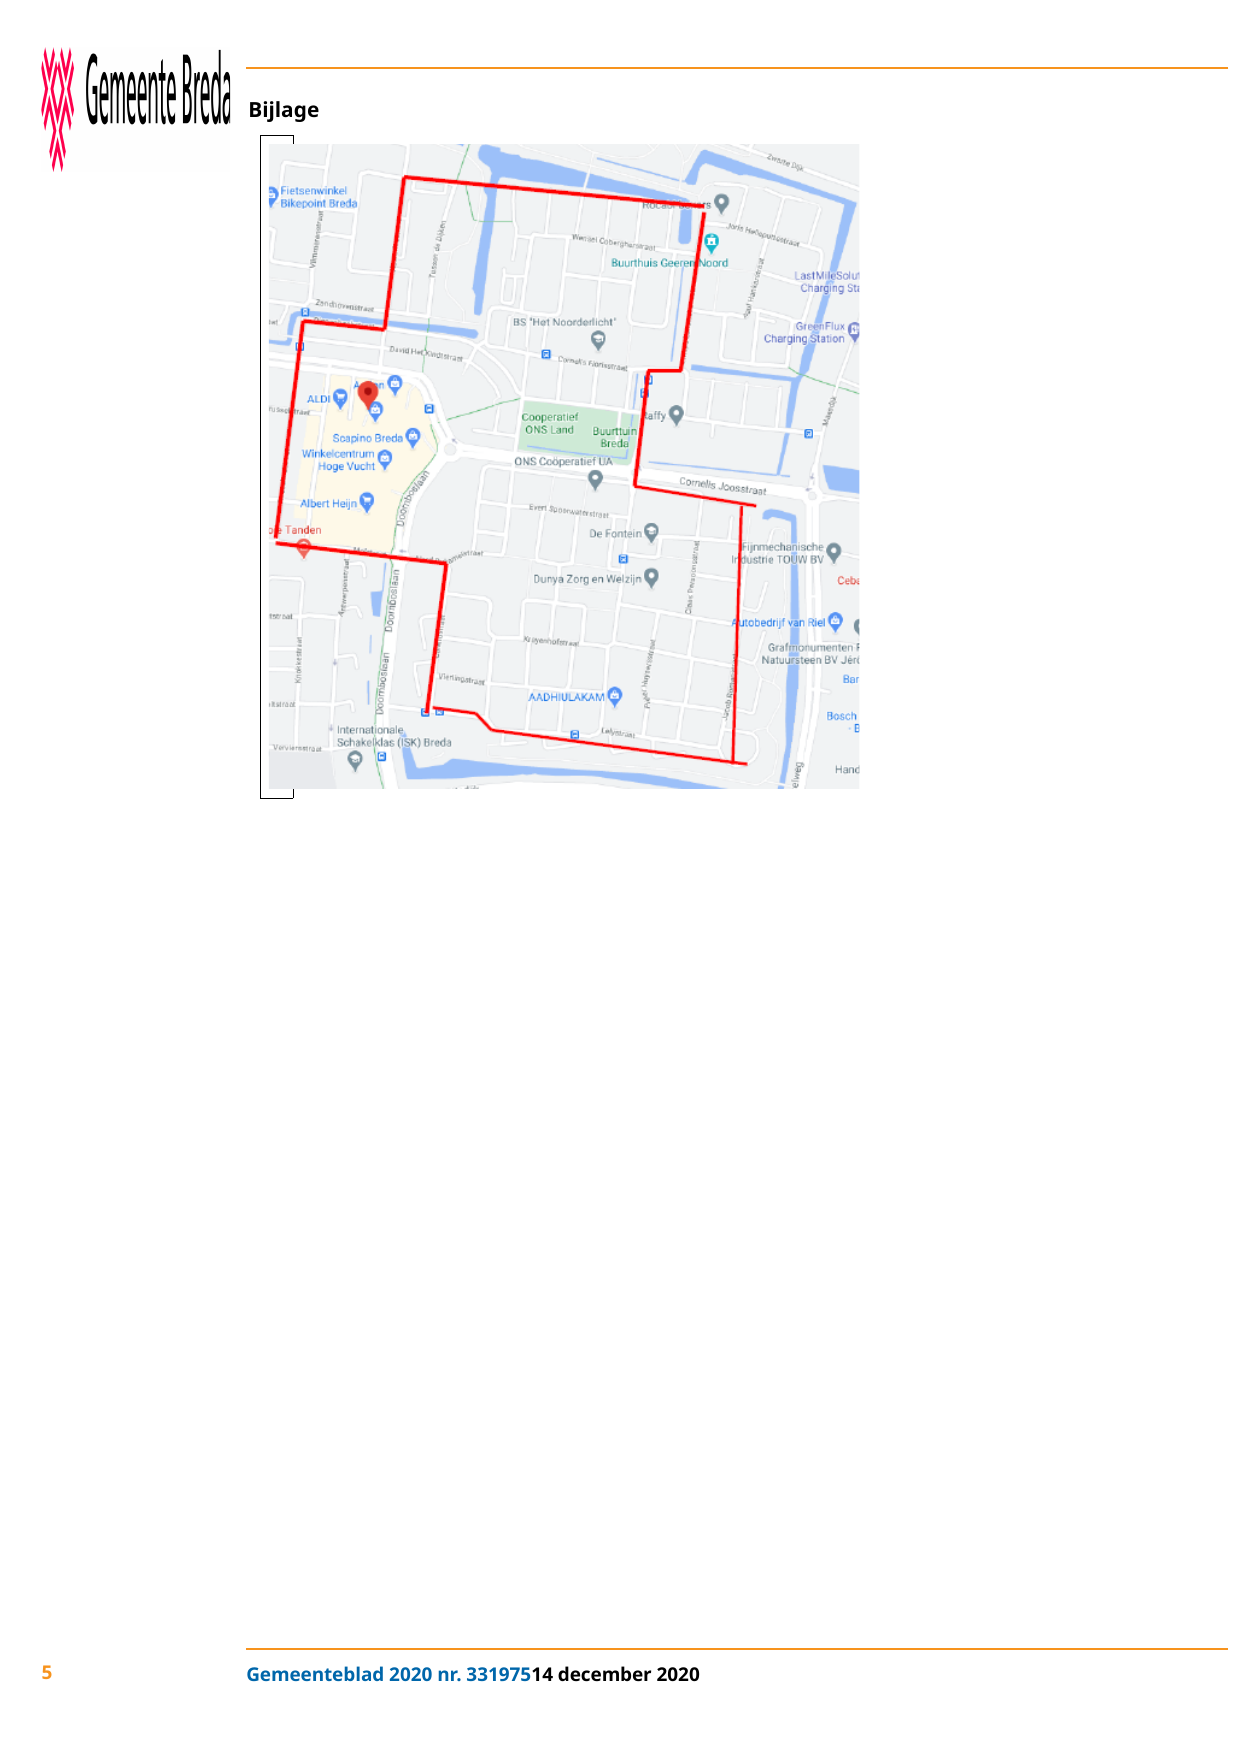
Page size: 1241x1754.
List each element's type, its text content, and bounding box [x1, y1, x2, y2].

picture [268, 144, 860, 789]
picture [41, 47, 231, 172]
text Bijlage [248, 95, 1152, 123]
